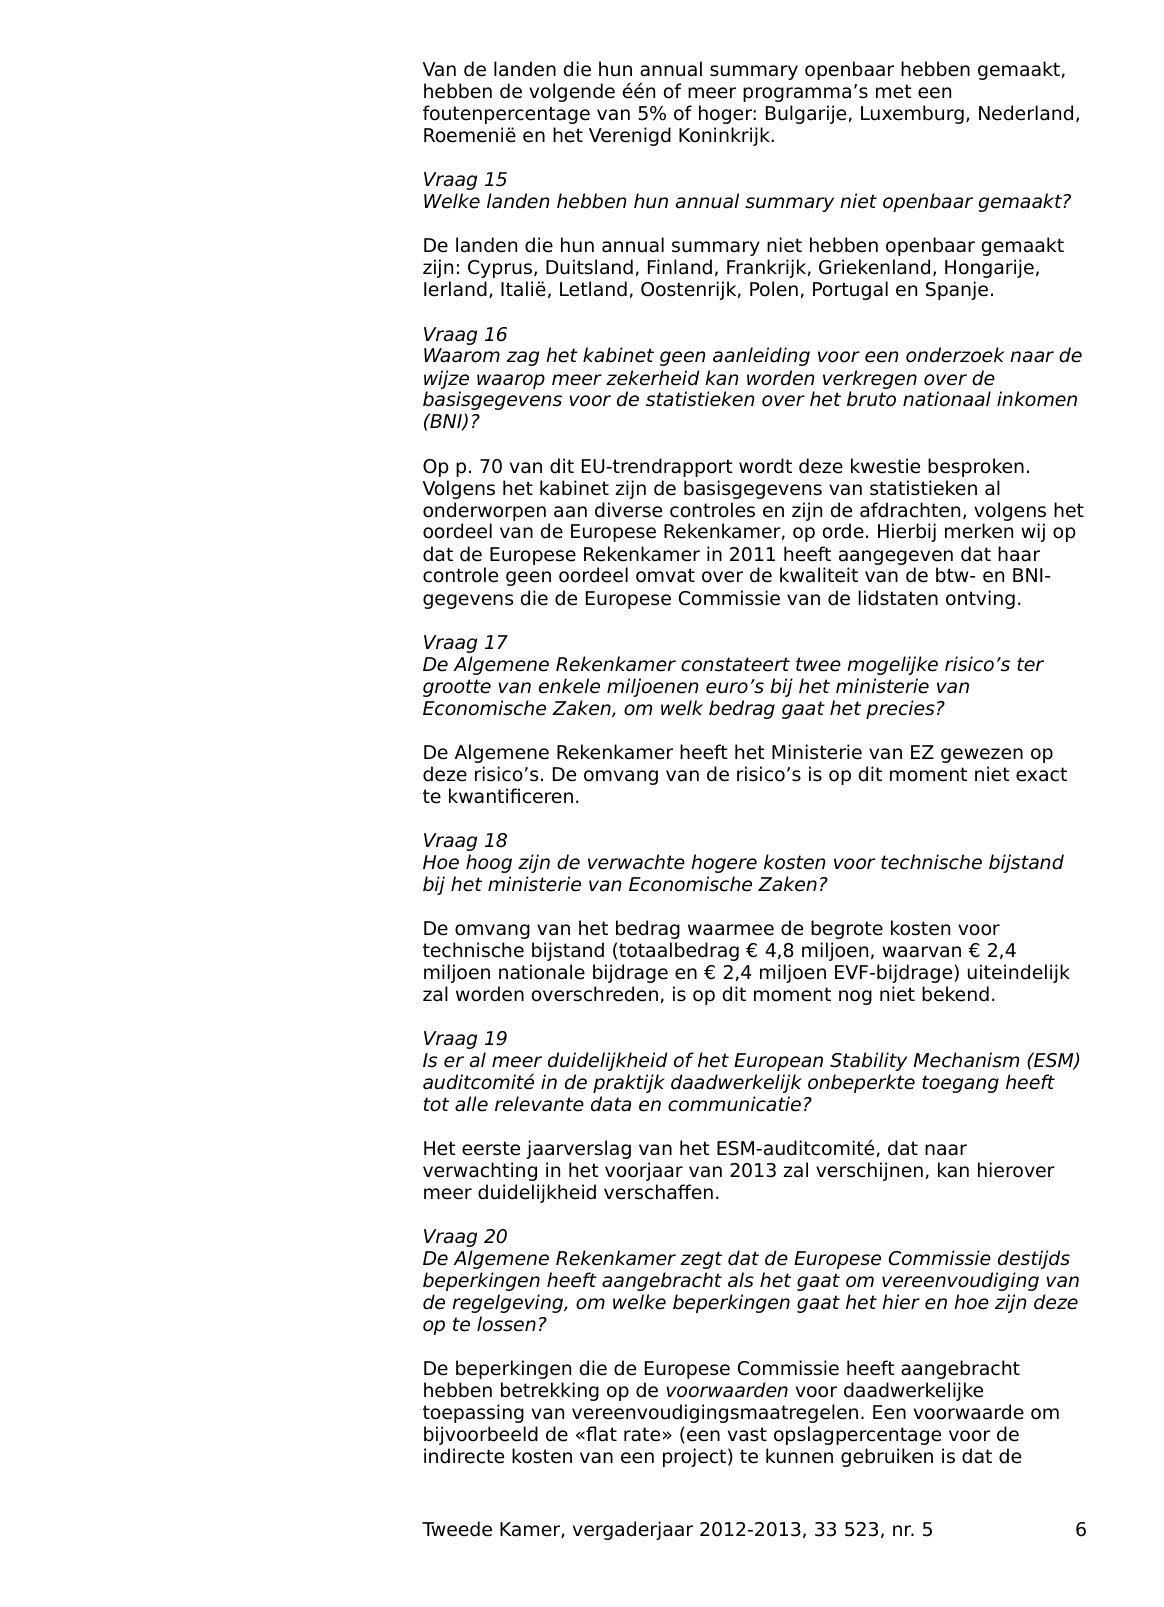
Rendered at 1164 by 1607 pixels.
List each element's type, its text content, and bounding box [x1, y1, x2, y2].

text Op p. 70 van dit EU-trendrapport wordt deze kwestie besproken. Volgens het kabinet zijn de basisgegevens van statistieken al onderworpen aan diverse controles en zijn de afdrachten, volgens het oordeel van de Europese Rekenkamer, op orde. Hierbij merken wij op dat de Europese Rekenkamer in 2011 heeft aangegeven dat haar controle geen oordeel omvat over de kwaliteit van de btw- en BNI-gegevens die de Europese Commissie van de lidstaten ontving. [422, 456, 1087, 609]
text Hoe hoog zijn de verwachte hogere kosten voor technische bijstand bij het ministerie van Economische Zaken? [422, 852, 1087, 896]
text Vraag 17 [422, 632, 1087, 653]
text De landen die hun annual summary niet hebben openbaar gemaakt zijn: Cyprus, Duitsland, Finland, Frankrijk, Griekenland, Hongarije, Ierland, Italië, Letland, Oostenrijk, Polen, Portugal en Spanje. [422, 235, 1087, 301]
text Welke landen hebben hun annual summary niet openbaar gemaakt? [422, 191, 1087, 213]
text De Algemene Rekenkamer constateert twee mogelijke risico’s ter grootte van enkele miljoenen euro’s bij het ministerie van Economische Zaken, om welk bedrag gaat het precies? [422, 653, 1087, 719]
text De Algemene Rekenkamer zegt dat de Europese Commissie destijds beperkingen heeft aangebracht als het gaat om vereenvoudiging van de regelgeving, om welke beperkingen gaat het hier en hoe zijn deze op te lossen? [422, 1248, 1087, 1336]
text Vraag 18 [422, 830, 1087, 852]
text Vraag 16 [422, 323, 1087, 345]
text De beperkingen die de Europese Commissie heeft aangebracht hebben betrekking op de voorwaarden voor daadwerkelijke toepassing van vereenvoudigingsmaatregelen. Een voorwaarde om bijvoorbeeld de «flat rate» (een vast opslagpercentage voor de indirecte kosten van een project) te kunnen gebruiken is dat de [422, 1358, 1087, 1468]
text Vraag 19 [422, 1028, 1087, 1050]
text Is er al meer duidelijkheid of het European Stability Mechanism (ESM) auditcomité in de praktijk daadwerkelijk onbeperkte toegang heeft tot alle relevante data en communicatie? [422, 1050, 1087, 1116]
text Van de landen die hun annual summary openbaar hebben gemaakt, hebben de volgende één of meer programma’s met een foutenpercentage van 5% of hoger: Bulgarije, Luxemburg, Nederland, Roemenië en het Verenigd Koninkrijk. [422, 59, 1087, 147]
text Waarom zag het kabinet geen aanleiding voor een onderzoek naar de wijze waarop meer zekerheid kan worden verkregen over de basisgegevens voor de statistieken over het bruto nationaal inkomen (BNI)? [422, 345, 1087, 433]
text Het eerste jaarverslag van het ESM-auditcomité, dat naar verwachting in het voorjaar van 2013 zal verschijnen, kan hierover meer duidelijkheid verschaffen. [422, 1138, 1087, 1204]
text De omvang van het bedrag waarmee de begrote kosten voor technische bijstand (totaalbedrag € 4,8 miljoen, waarvan € 2,4 miljoen nationale bijdrage en € 2,4 miljoen EVF-bijdrage) uiteindelijk zal worden overschreden, is op dit moment nog niet bekend. [422, 918, 1087, 1006]
text Vraag 20 [422, 1226, 1087, 1248]
text Vraag 15 [422, 169, 1087, 191]
text De Algemene Rekenkamer heeft het Ministerie van EZ gewezen op deze risico’s. De omvang van de risico’s is op dit moment niet exact te kwantificeren. [422, 742, 1087, 808]
